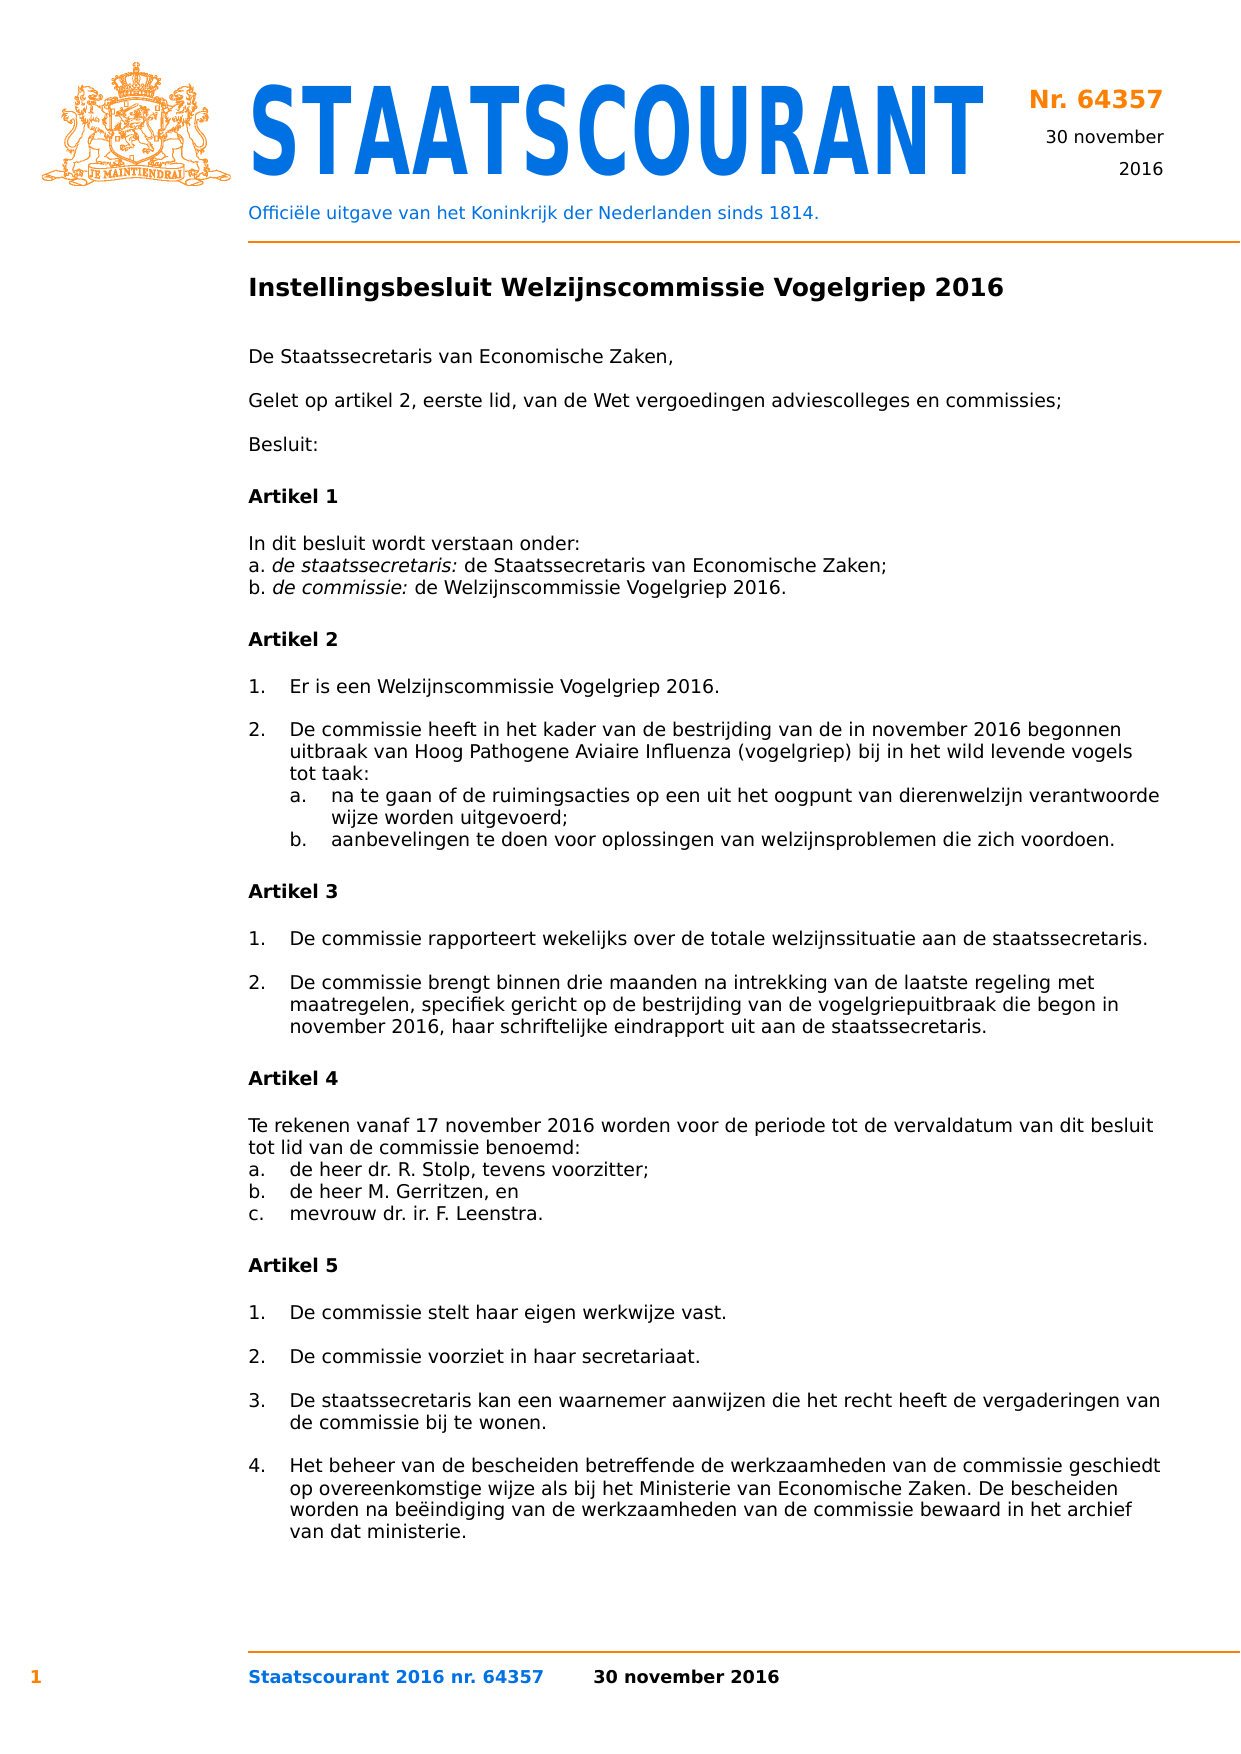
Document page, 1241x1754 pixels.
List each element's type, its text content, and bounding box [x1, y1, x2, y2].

subtitle Artikel 3 [248, 881, 1163, 903]
text 1. De commissie stelt haar eigen werkwijze vast. [248, 1302, 1163, 1324]
subtitle Instellingsbesluit Welzijnscommissie Vogelgriep 2016 [248, 273, 1163, 302]
text In dit besluit wordt verstaan onder: [248, 533, 1163, 554]
subtitle Artikel 1 [248, 486, 1163, 508]
text Te rekenen vanaf 17 november 2016 worden voor de periode tot de vervaldatum van dit besluit tot lid van de commissie benoemd: [248, 1115, 1163, 1159]
text 1. Er is een Welzijnscommissie Vogelgriep 2016. [248, 676, 1163, 697]
text 2. De commissie brengt binnen drie maanden na intrekking van de laatste regeling met maatregelen, specifiek gericht op de bestrijding van de vogelgriepuitbraak die begon in november 2016, haar schriftelijke eindrapport uit aan de staatssecretaris. [248, 972, 1163, 1038]
table_cell 2016 [998, 153, 1240, 203]
subtitle Artikel 4 [248, 1068, 1163, 1090]
text 1. De commissie rapporteert wekelijks over de totale welzijnssituatie aan de staatssecretaris. [248, 928, 1163, 950]
picture [41, 62, 231, 186]
table_header [25, 62, 248, 241]
text b. de heer M. Gerritzen, en [248, 1181, 1163, 1203]
subtitle Artikel 5 [248, 1255, 1163, 1277]
text a. de heer dr. R. Stolp, tevens voorzitter; [248, 1159, 1163, 1181]
text Gelet op artikel 2, eerste lid, van de Wet vergoedingen adviescolleges en commissies; [248, 390, 1163, 412]
text 3. De staatssecretaris kan een waarnemer aanwijzen die het recht heeft de vergaderingen van de commissie bij te wonen. [248, 1389, 1163, 1433]
table_cell Officiële uitgave van het Koninkrijk der Nederlanden sinds 1814. [248, 203, 1240, 241]
text De Staatssecretaris van Economische Zaken, [248, 346, 1163, 368]
text 2. De commissie heeft in het kader van de bestrijding van de in november 2016 begonnen uitbraak van Hoog Pathogene Aviaire Influenza (vogelgriep) bij in het wild levende vogels tot taak: [248, 719, 1163, 785]
text Besluit: [248, 434, 1163, 456]
text c. mevrouw dr. ir. F. Leenstra. [248, 1203, 1163, 1225]
text b. de commissie: de Welzijnscommissie Vogelgriep 2016. [248, 577, 1163, 598]
table_header STAATSCOURANT [248, 62, 998, 203]
text 4. Het beheer van de bescheiden betreffende de werkzaamheden van de commissie geschiedt op overeenkomstige wijze als bij het Ministerie van Economische Zaken. De bescheiden worden na beëindiging van de werkzaamheden van de commissie bewaard in het archief van dat ministerie. [248, 1455, 1163, 1543]
text a. na te gaan of de ruimingsacties op een uit het oogpunt van dierenwelzijn verantwoorde wijze worden uitgevoerd; [289, 785, 1163, 829]
text a. de staatssecretaris: de Staatssecretaris van Economische Zaken; [248, 554, 1163, 577]
text b. aanbevelingen te doen voor oplossingen van welzijnsproblemen die zich voordoen. [289, 829, 1163, 851]
table_cell 30 november [998, 121, 1240, 153]
text 2. De commissie voorziet in haar secretariaat. [248, 1346, 1163, 1368]
table_header Nr. 64357 [998, 62, 1240, 121]
subtitle Artikel 2 [248, 628, 1163, 651]
